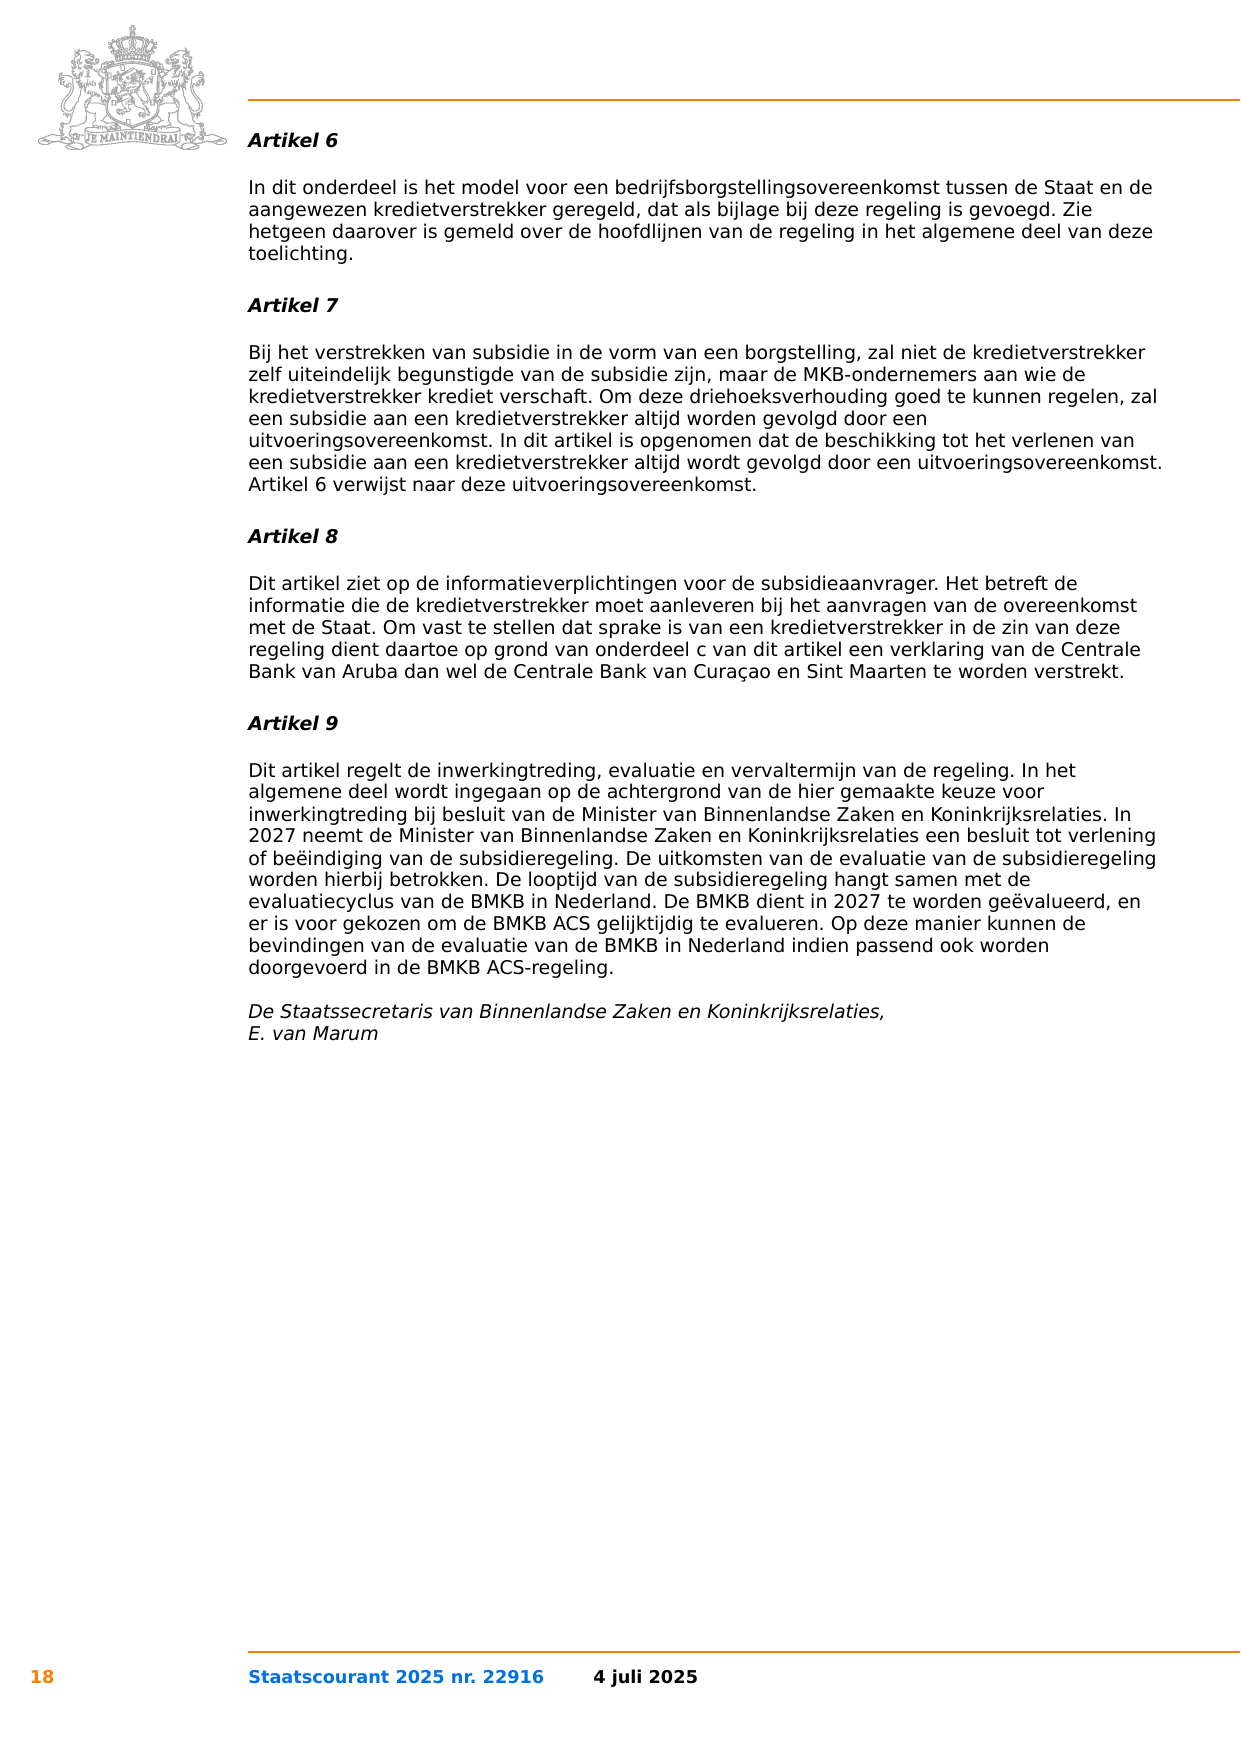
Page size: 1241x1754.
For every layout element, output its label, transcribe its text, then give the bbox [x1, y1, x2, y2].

text Dit artikel regelt de inwerkingtreding, evaluatie en vervaltermijn van de regeling. In het algemene deel wordt ingegaan op de achtergrond van de hier gemaakte keuze voor inwerkingtreding bij besluit van de Minister van Binnenlandse Zaken en Koninkrijksrelaties. In 2027 neemt de Minister van Binnenlandse Zaken en Koninkrijksrelaties een besluit tot verlening of beëindiging van de subsidieregeling. De uitkomsten van de evaluatie van de subsidieregeling worden hierbij betrokken. De looptijd van de subsidieregeling hangt samen met de evaluatiecyclus van de BMKB in Nederland. De BMKB dient in 2027 te worden geëvalueerd, en er is voor gekozen om de BMKB ACS gelijktijdig te evalueren. Op deze manier kunnen de bevindingen van de evaluatie van de BMKB in Nederland indien passend ook worden doorgevoerd in de BMKB ACS-regeling. [248, 759, 1163, 979]
text Bij het verstrekken van subsidie in de vorm van een borgstelling, zal niet de kredietverstrekker zelf uiteindelijk begunstigde van de subsidie zijn, maar de MKB-ondernemers aan wie de kredietverstrekker krediet verschaft. Om deze driehoeksverhouding goed te kunnen regelen, zal een subsidie aan een kredietverstrekker altijd worden gevolgd door een uitvoeringsovereenkomst. In dit artikel is opgenomen dat de beschikking tot het verlenen van een subsidie aan een kredietverstrekker altijd wordt gevolgd door een uitvoeringsovereenkomst. Artikel 6 verwijst naar deze uitvoeringsovereenkomst. [248, 342, 1163, 496]
text In dit onderdeel is het model voor een bedrijfsborgstellingsovereenkomst tussen de Staat en de aangewezen kredietverstrekker geregeld, dat als bijlage bij deze regeling is gevoegd. Zie hetgeen daarover is gemeld over de hoofdlijnen van de regeling in het algemene deel van deze toelichting. [248, 177, 1163, 265]
subtitle Artikel 9 [248, 712, 1163, 734]
subtitle Artikel 8 [248, 526, 1163, 548]
text De Staatssecretaris van Binnenlandse Zaken en Koninkrijksrelaties, E. van Marum [248, 1001, 1163, 1045]
subtitle Artikel 6 [248, 130, 1163, 152]
picture [38, 25, 227, 150]
subtitle Artikel 7 [248, 295, 1163, 317]
text Dit artikel ziet op de informatieverplichtingen voor de subsidieaanvrager. Het betreft de informatie die de kredietverstrekker moet aanleveren bij het aanvragen van de overeenkomst met de Staat. Om vast te stellen dat sprake is van een kredietverstrekker in de zin van deze regeling dient daartoe op grond van onderdeel c van dit artikel een verklaring van de Centrale Bank van Aruba dan wel de Centrale Bank van Curaçao en Sint Maarten te worden verstrekt. [248, 573, 1163, 682]
